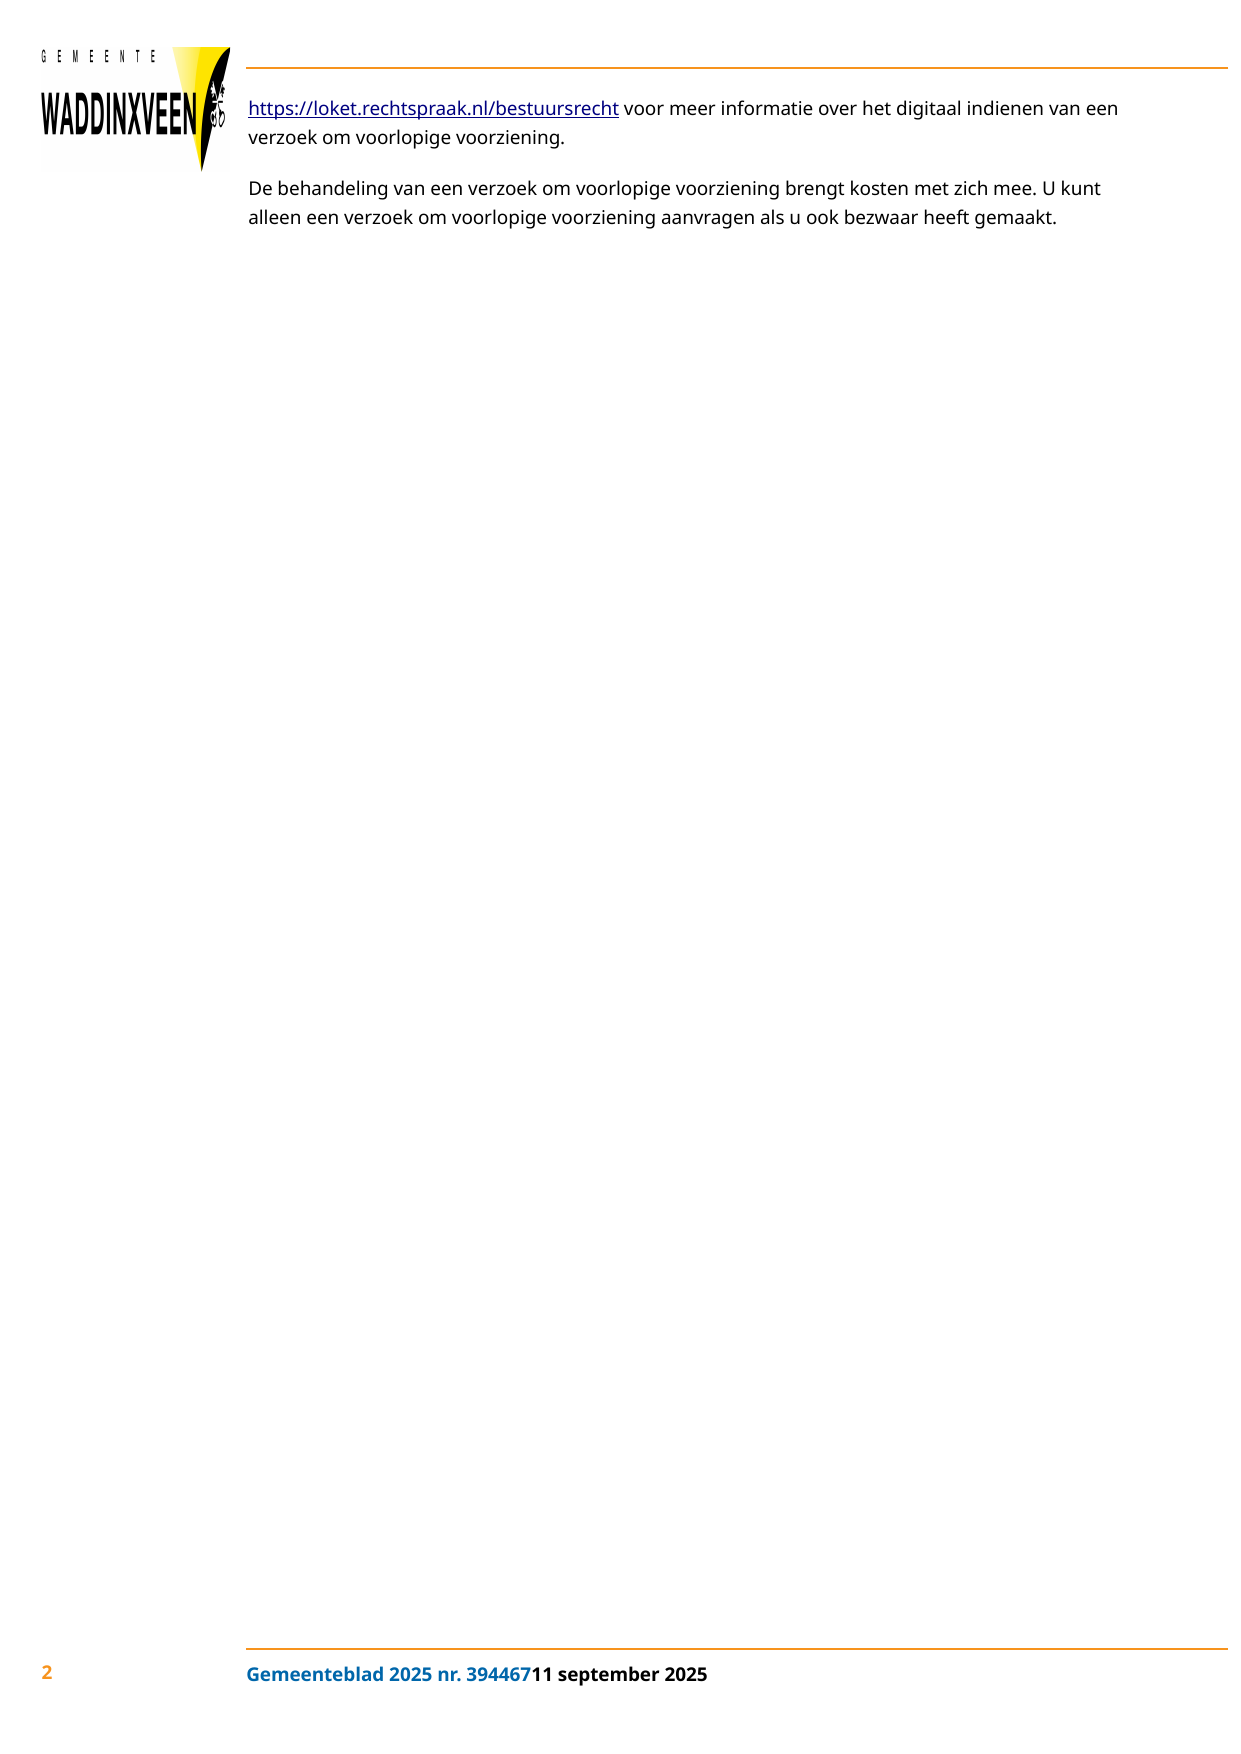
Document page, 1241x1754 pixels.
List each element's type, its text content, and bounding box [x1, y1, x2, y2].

text https://loket.rechtspraak.nl/bestuursrecht voor meer informatie over het digitaal indienen van een verzoek om voorlopige voorziening. [248, 95, 1152, 150]
picture [41, 47, 231, 172]
text De behandeling van een verzoek om voorlopige voorziening brengt kosten met zich mee. U kunt alleen een verzoek om voorlopige voorziening aanvragen als u ook bezwaar heeft gemaakt. [248, 175, 1152, 230]
